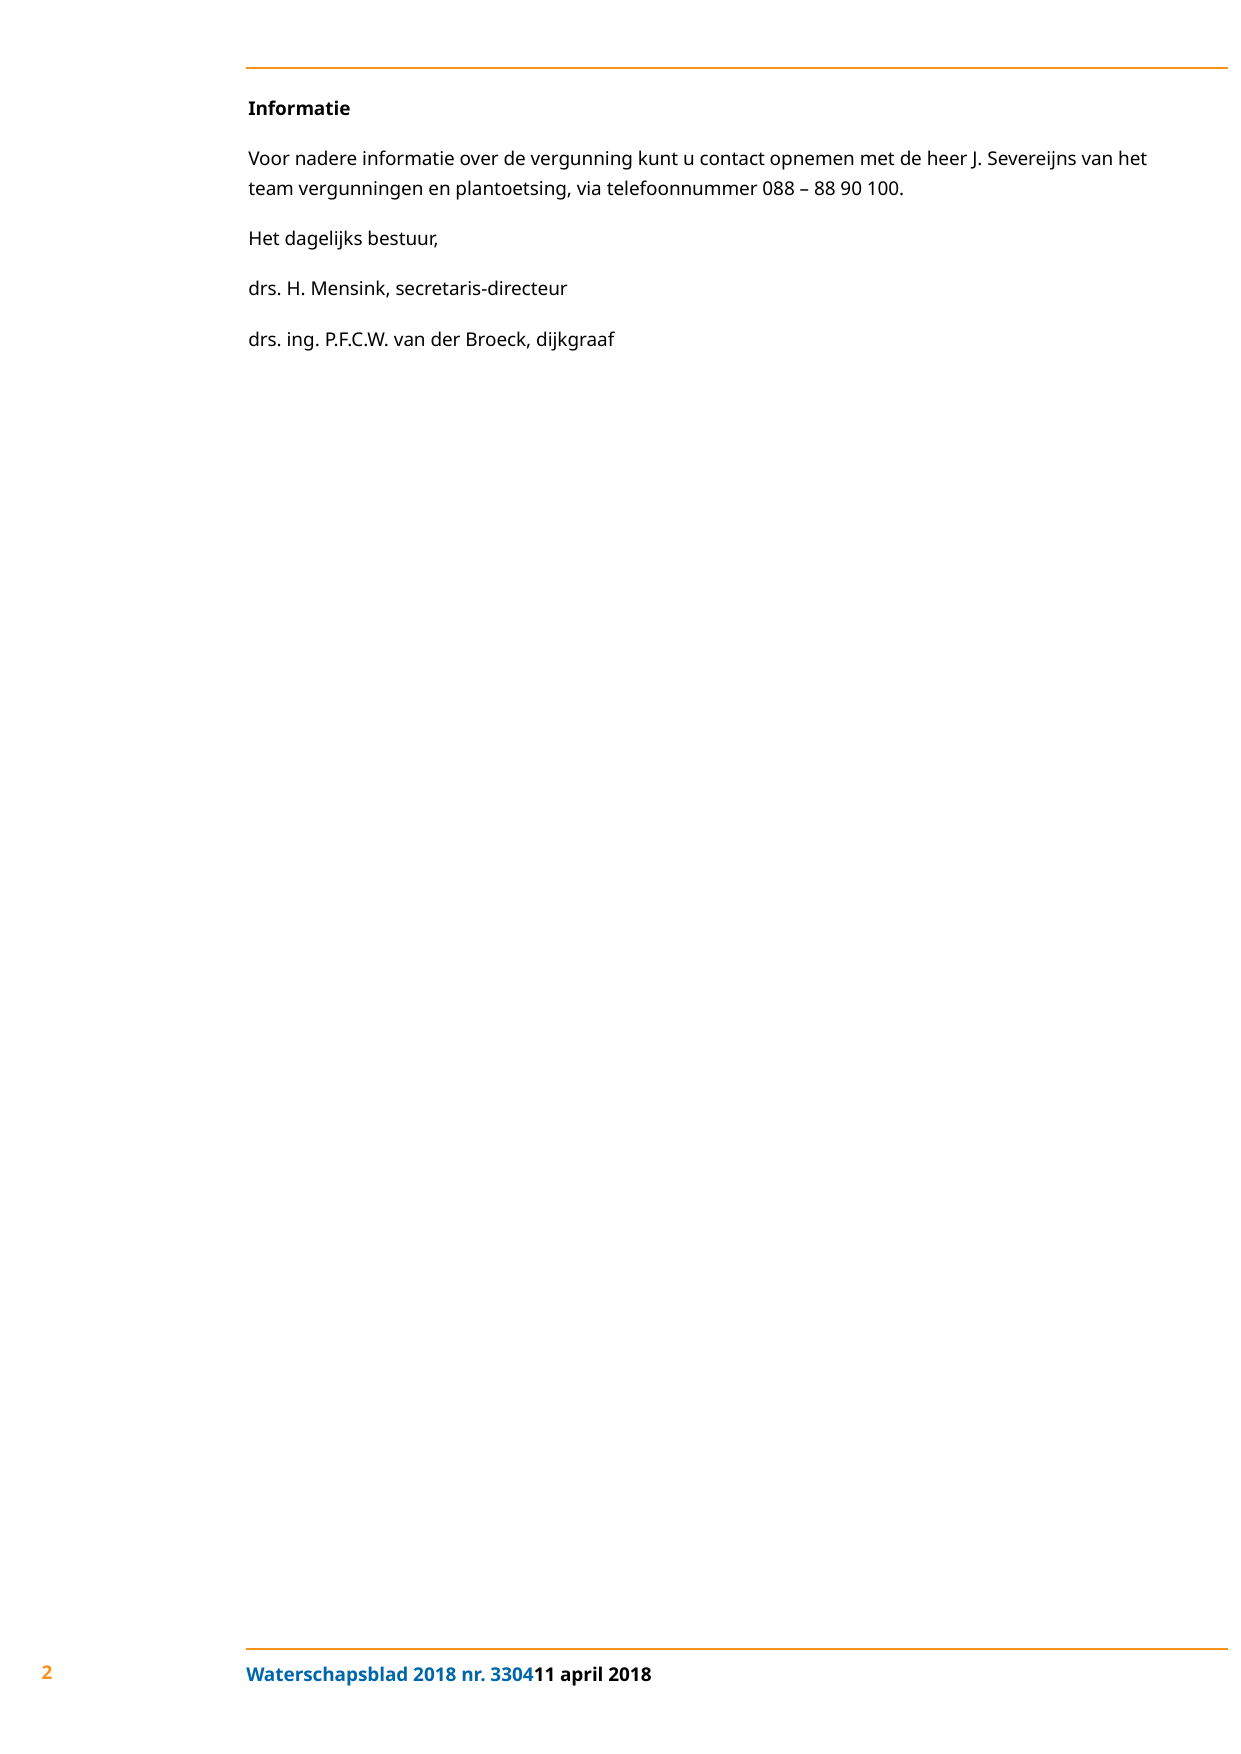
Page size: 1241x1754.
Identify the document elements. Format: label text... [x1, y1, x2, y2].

picture [41, 47, 231, 172]
text Informatie [248, 95, 1152, 121]
text drs. ing. P.F.C.W. van der Broeck, dijkgraaf [248, 326, 1152, 352]
text Voor nadere informatie over de vergunning kunt u contact opnemen met de heer J. Severeijns van het team vergunningen en plantoetsing, via telefoonnummer 088 – 88 90 100. [248, 145, 1152, 201]
text drs. H. Mensink, secretaris-directeur [248, 276, 1152, 301]
text Het dagelijks bestuur, [248, 225, 1152, 251]
